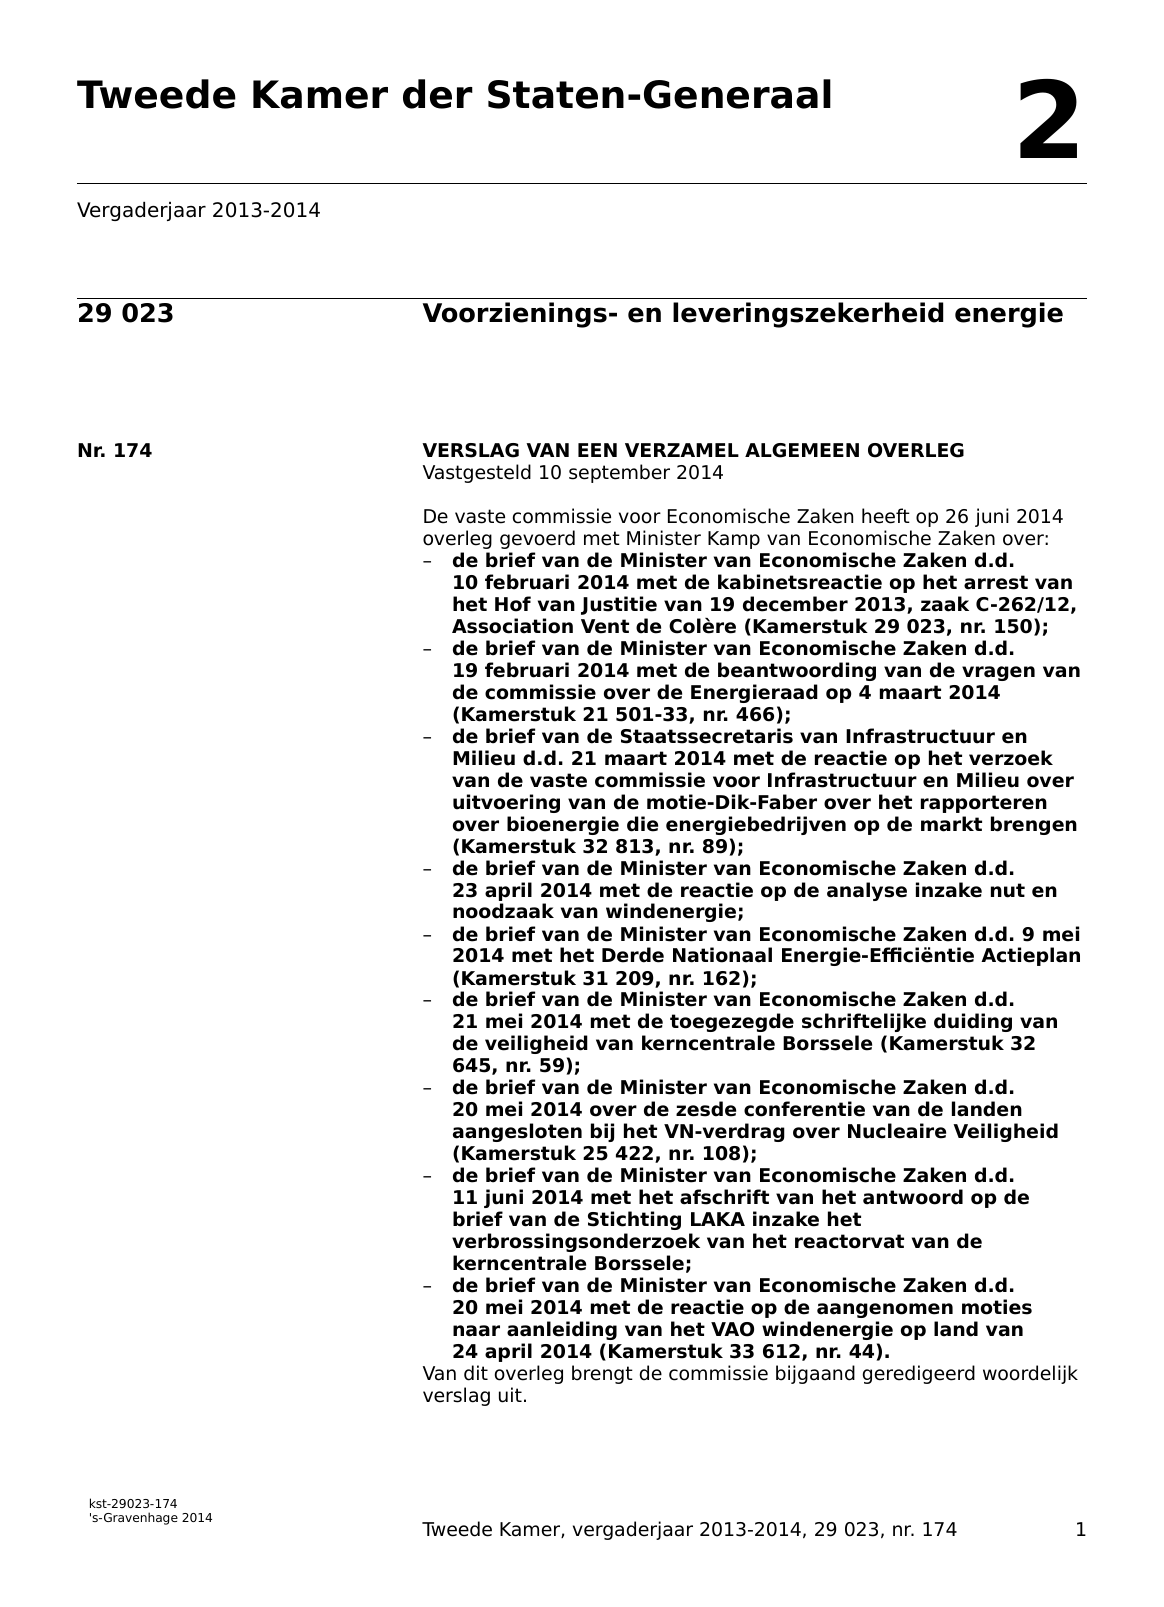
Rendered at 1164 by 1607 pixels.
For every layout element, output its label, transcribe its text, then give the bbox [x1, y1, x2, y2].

text Vastgesteld 10 september 2014 [422, 462, 1087, 484]
text kst-29023-174 [88, 1497, 323, 1511]
text – de brief van de Minister van Economische Zaken d.d. 10 februari 2014 met de kabinetsreactie op het arrest van het Hof van Justitie van 19 december 2013, zaak C-262/12, Association Vent de Colère (Kamerstuk 29 023, nr. 150); [422, 550, 1087, 638]
subtitle Nr. 174 VERSLAG VAN EEN VERZAMEL ALGEMEEN OVERLEG [77, 440, 1087, 462]
text – de brief van de Minister van Economische Zaken d.d. 19 februari 2014 met de beantwoording van de vragen van de commissie over de Energieraad op 4 maart 2014 (Kamerstuk 21 501-33, nr. 466); [422, 638, 1087, 726]
text Van dit overleg brengt de commissie bijgaand geredigeerd woordelijk verslag uit. [422, 1363, 1087, 1407]
text – de brief van de Staatssecretaris van Infrastructuur en Milieu d.d. 21 maart 2014 met de reactie op het verzoek van de vaste commissie voor Infrastructuur en Milieu over uitvoering van de motie-Dik-Faber over het rapporteren over bioenergie die energiebedrijven op de markt brengen (Kamerstuk 32 813, nr. 89); [422, 726, 1087, 857]
table_header Tweede Kamer der Staten-Generaal [77, 59, 886, 183]
table_header 2 [886, 59, 1087, 183]
text – de brief van de Minister van Economische Zaken d.d. 9 mei 2014 met het Derde Nationaal Energie-Efficiëntie Actieplan (Kamerstuk 31 209, nr. 162); [422, 923, 1087, 989]
text 's-Gravenhage 2014 [88, 1511, 323, 1525]
text De vaste commissie voor Economische Zaken heeft op 26 juni 2014 overleg gevoerd met Minister Kamp van Economische Zaken over: [422, 506, 1087, 550]
table_cell Vergaderjaar 2013-2014 [77, 184, 1087, 298]
text – de brief van de Minister van Economische Zaken d.d. 21 mei 2014 met de toegezegde schriftelijke duiding van de veiligheid van kerncentrale Borssele (Kamerstuk 32 645, nr. 59); [422, 989, 1087, 1077]
subtitle 29 023 Voorzienings- en leveringszekerheid energie [77, 299, 1087, 329]
text – de brief van de Minister van Economische Zaken d.d. 23 april 2014 met de reactie op de analyse inzake nut en noodzaak van windenergie; [422, 857, 1087, 923]
text – de brief van de Minister van Economische Zaken d.d. 20 mei 2014 met de reactie op de aangenomen moties naar aanleiding van het VAO windenergie op land van 24 april 2014 (Kamerstuk 33 612, nr. 44). [422, 1275, 1087, 1363]
text – de brief van de Minister van Economische Zaken d.d. 20 mei 2014 over de zesde conferentie van de landen aangesloten bij het VN-verdrag over Nucleaire Veiligheid (Kamerstuk 25 422, nr. 108); [422, 1077, 1087, 1165]
text – de brief van de Minister van Economische Zaken d.d. 11 juni 2014 met het afschrift van het antwoord op de brief van de Stichting LAKA inzake het verbrossingsonderzoek van het reactorvat van de kerncentrale Borssele; [422, 1165, 1087, 1275]
